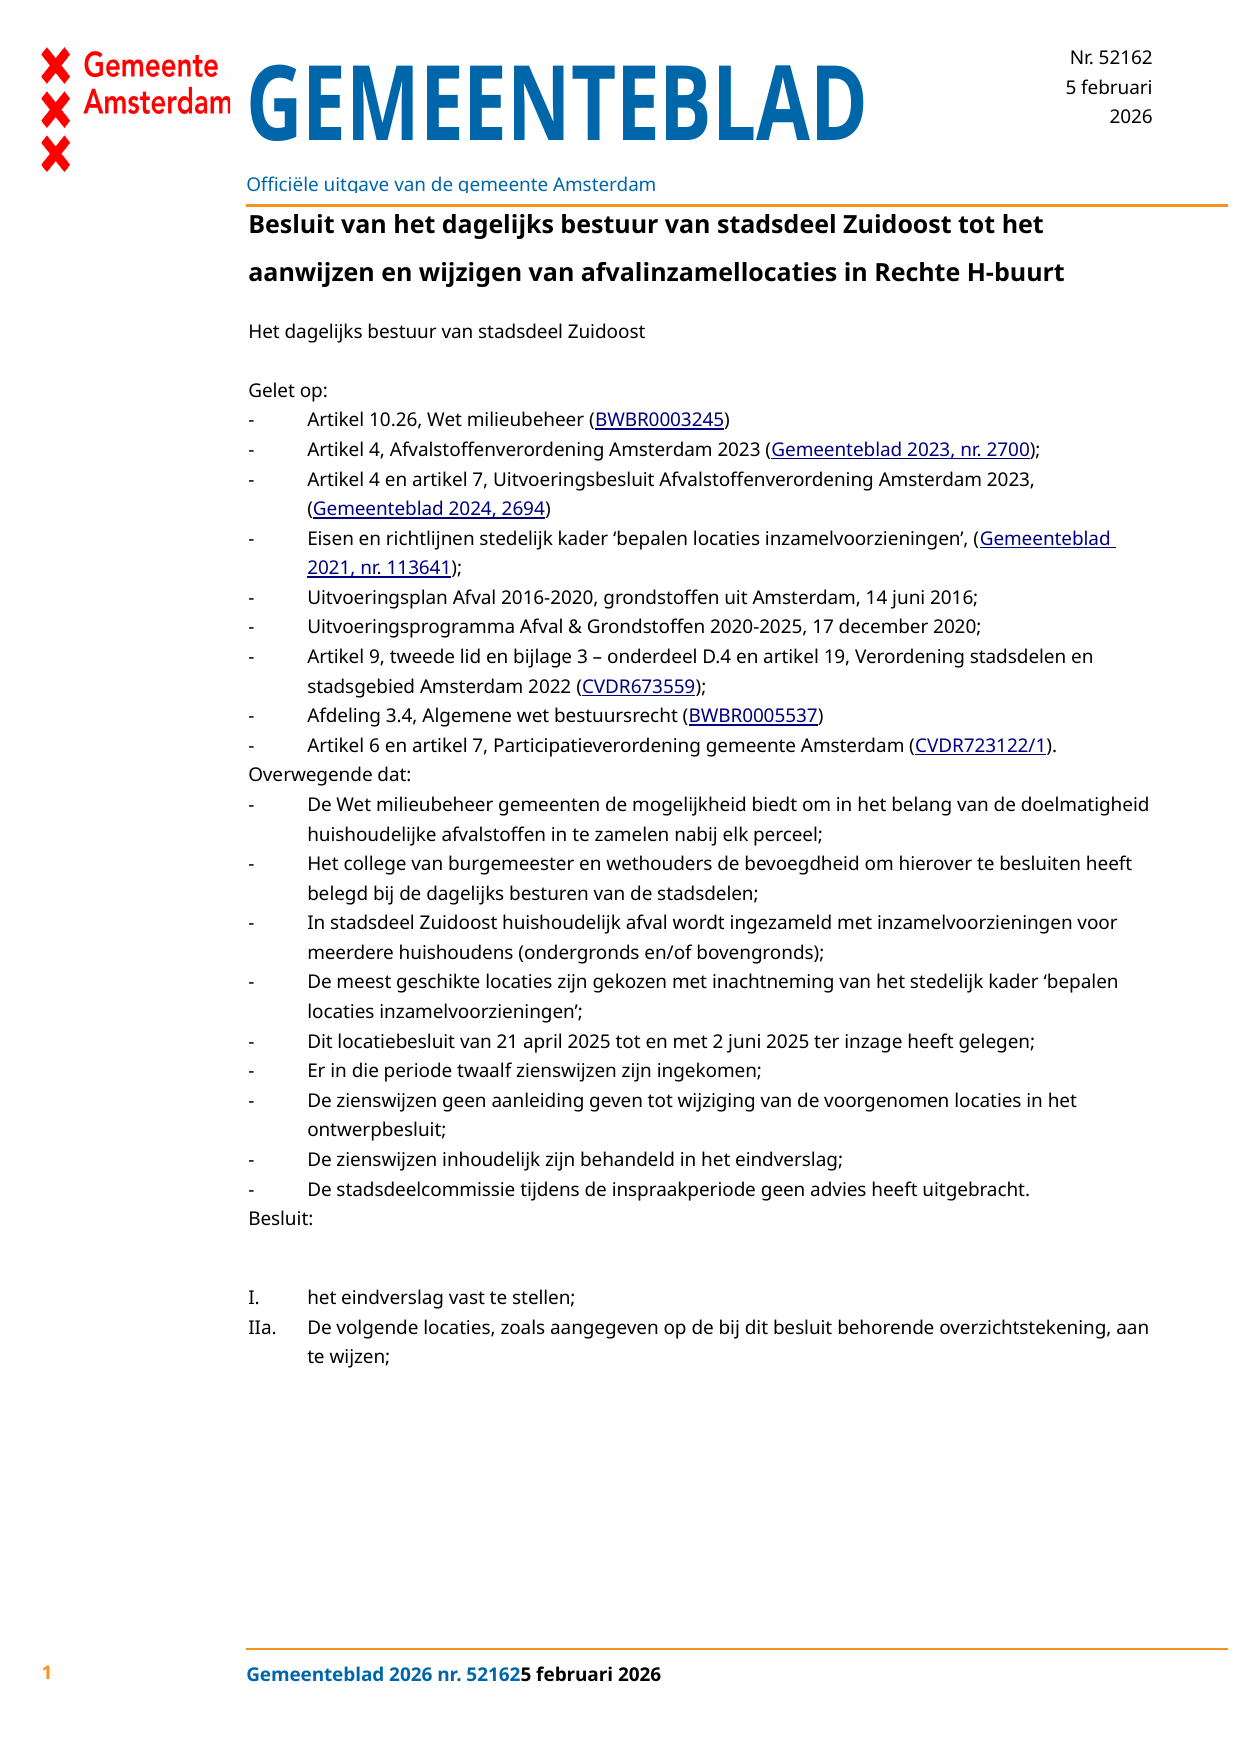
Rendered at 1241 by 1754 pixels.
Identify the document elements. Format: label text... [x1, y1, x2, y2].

list Dit locatiebesluit van 21 april 2025 tot en met 2 juni 2025 ter inzage heeft gelegen; [248, 1028, 1152, 1054]
list De stadsdeelcommissie tijdens de inspraakperiode geen advies heeft uitgebracht. [248, 1176, 1152, 1202]
list Er in die periode twaalf zienswijzen zijn ingekomen; [248, 1057, 1152, 1083]
list De Wet milieubeheer gemeenten de mogelijkheid biedt om in het belang van de doelmatigheid huishoudelijke afvalstoffen in te zamelen nabij elk perceel; [248, 791, 1152, 847]
list De zienswijzen geen aanleiding geven tot wijziging van de voorgenomen locaties in het ontwerpbesluit; [248, 1087, 1152, 1142]
list Uitvoeringsprogramma Afval & Grondstoffen 2020-2025, 17 december 2020; [248, 614, 1152, 639]
list Artikel 9, tweede lid en bijlage 3 – onderdeel D.4 en artikel 19, Verordening stadsdelen en stadsgebied Amsterdam 2022 (CVDR673559); [248, 643, 1152, 699]
list De zienswijzen inhoudelijk zijn behandeld in het eindverslag; [248, 1146, 1152, 1172]
list Artikel 10.26, Wet milieubeheer (BWBR0003245) [248, 407, 1152, 432]
list Eisen en richtlijnen stedelijk kader ‘bepalen locaties inzamelvoorzieningen’, (Gemeenteblad 2021, nr. 113641); [248, 525, 1152, 580]
list De volgende locaties, zoals aangegeven op de bij dit besluit behorende overzichtstekening, aan te wijzen; [248, 1314, 1152, 1369]
text Overwegende dat: [248, 762, 1152, 787]
text Het dagelijks bestuur van stadsdeel Zuidoost [248, 318, 1152, 344]
text Besluit: [248, 1205, 1152, 1231]
list Artikel 4, Afvalstoffenverordening Amsterdam 2023 (Gemeenteblad 2023, nr. 2700); [248, 436, 1152, 462]
list Het college van burgemeester en wethouders de bevoegdheid om hierover te besluiten heeft belegd bij de dagelijks besturen van de stadsdelen; [248, 850, 1152, 906]
text Gelet op: [248, 377, 1152, 403]
list In stadsdeel Zuidoost huishoudelijk afval wordt ingezameld met inzamelvoorzieningen voor meerdere huishoudens (ondergronds en/of bovengronds); [248, 909, 1152, 965]
list het eindverslag vast te stellen; [248, 1284, 1152, 1310]
list Uitvoeringsplan Afval 2016-2020, grondstoffen uit Amsterdam, 14 juni 2016; [248, 584, 1152, 610]
picture [41, 47, 231, 172]
list De meest geschikte locaties zijn gekozen met inachtneming van het stedelijk kader ‘bepalen locaties inzamelvoorzieningen’; [248, 969, 1152, 1024]
list Artikel 4 en artikel 7, Uitvoeringsbesluit Afvalstoffenverordening Amsterdam 2023, (Gemeenteblad 2024, 2694) [248, 466, 1152, 521]
list Afdeling 3.4, Algemene wet bestuursrecht (BWBR0005537) [248, 702, 1152, 728]
list Artikel 6 en artikel 7, Participatieverordening gemeente Amsterdam (CVDR723122/1). [248, 732, 1152, 758]
text Besluit van het dagelijks bestuur van stadsdeel Zuidoost tot het aanwijzen en wijzigen van afvalinzamellocaties in Rechte H-buurt [248, 207, 1152, 288]
